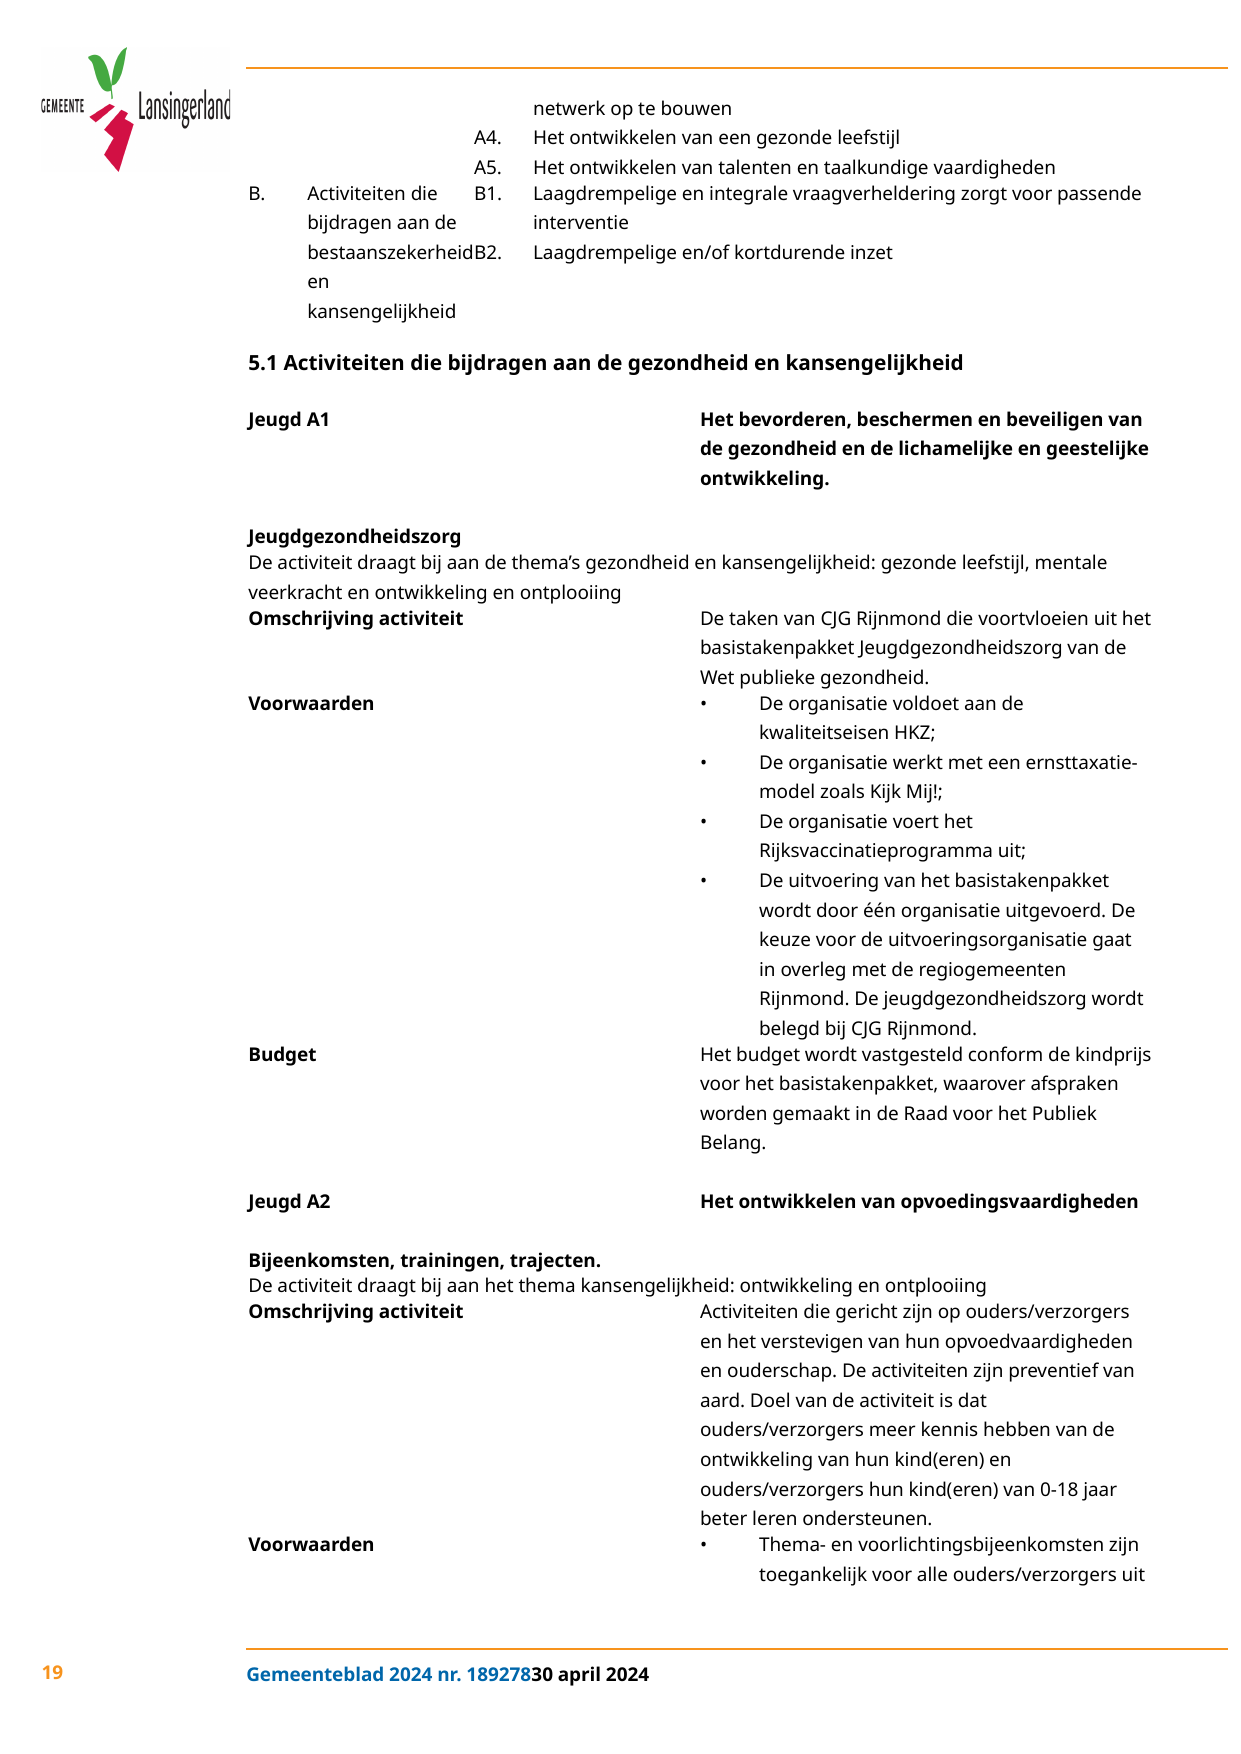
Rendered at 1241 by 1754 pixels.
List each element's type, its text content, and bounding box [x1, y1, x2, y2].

table_cell Activiteiten die gericht zijn op ouders/verzorgers en het verstevigen van hun opvoedvaardigheden en ouderschap. De activiteiten zijn preventief van aard. Doel van de activiteit is dat ouders/verzorgers meer kennis hebben van de ontwikkeling van hun kind(eren) en ouders/verzorgers hun kind(eren) van 0-18 jaar beter leren ondersteunen. [700, 1298, 1152, 1531]
table_cell Activiteiten die bijdragen aan de bestaanszekerheid en kansengelijkheid [248, 180, 474, 324]
table_cell [248, 95, 474, 180]
table_cell De taken van CJG Rijnmond die voortvloeien uit het basistakenpakket Jeugdgezondheidszorg van de Wet publieke gezondheid. [700, 605, 1152, 690]
table_cell De activiteit draagt bij aan de thema’s gezondheid en kansengelijkheid: gezonde leefstijl, mentale veerkracht en ontwikkeling en ontplooiing [248, 550, 1152, 605]
table_cell netwerk op te bouwen Het ontwikkelen van een gezonde leefstijl Het ontwikkelen van talenten en taalkundige vaardigheden [474, 95, 1152, 180]
table_header Het ontwikkelen van opvoedingsvaardigheden [700, 1188, 1152, 1214]
table_cell Voorwaarden [248, 1531, 700, 1586]
table_cell De activiteit draagt bij aan het thema kansengelijkheid: ontwikkeling en ontplooiing [248, 1273, 1152, 1298]
table_cell Omschrijving activiteit [248, 605, 700, 690]
text 5.1 Activiteiten die bijdragen aan de gezondheid en kansengelijkheid [248, 348, 1152, 376]
table_cell Laagdrempelige en integrale vraagverheldering zorgt voor passende interventie Laagdrempelige en/of kortdurende inzet [474, 180, 1152, 324]
table_header Jeugd A2 [248, 1188, 700, 1214]
table_header Jeugd A1 [248, 406, 700, 491]
table_header Het bevorderen, beschermen en beveiligen van de gezondheid en de lichamelijke en geestelijke ontwikkeling. [700, 406, 1152, 491]
table_cell De organisatie voldoet aan de kwaliteitseisen HKZ; De organisatie werkt met een ernsttaxatie-model zoals Kijk Mij!; De organisatie voert het Rijksvaccinatieprogramma uit; De uitvoering van het basistakenpakket wordt door één organisatie uitgevoerd. De keuze voor de uitvoeringsorganisatie gaat in overleg met de regiogemeenten Rijnmond. De jeugdgezondheidszorg wordt belegd bij CJG Rijnmond. [700, 690, 1152, 1041]
table_cell Budget [248, 1041, 700, 1155]
picture [41, 47, 231, 172]
table_cell Thema- en voorlichtingsbijeenkomsten zijn toegankelijk voor alle ouders/verzorgers uit [700, 1531, 1152, 1586]
table_header Jeugdgezondheidszorg [248, 524, 1152, 549]
table_cell Omschrijving activiteit [248, 1298, 700, 1531]
table_cell Het budget wordt vastgesteld conform de kindprijs voor het basistakenpakket, waarover afspraken worden gemaakt in de Raad voor het Publiek Belang. [700, 1041, 1152, 1155]
table_cell Voorwaarden [248, 690, 700, 1041]
table_header Bijeenkomsten, trainingen, trajecten. [248, 1247, 1152, 1273]
